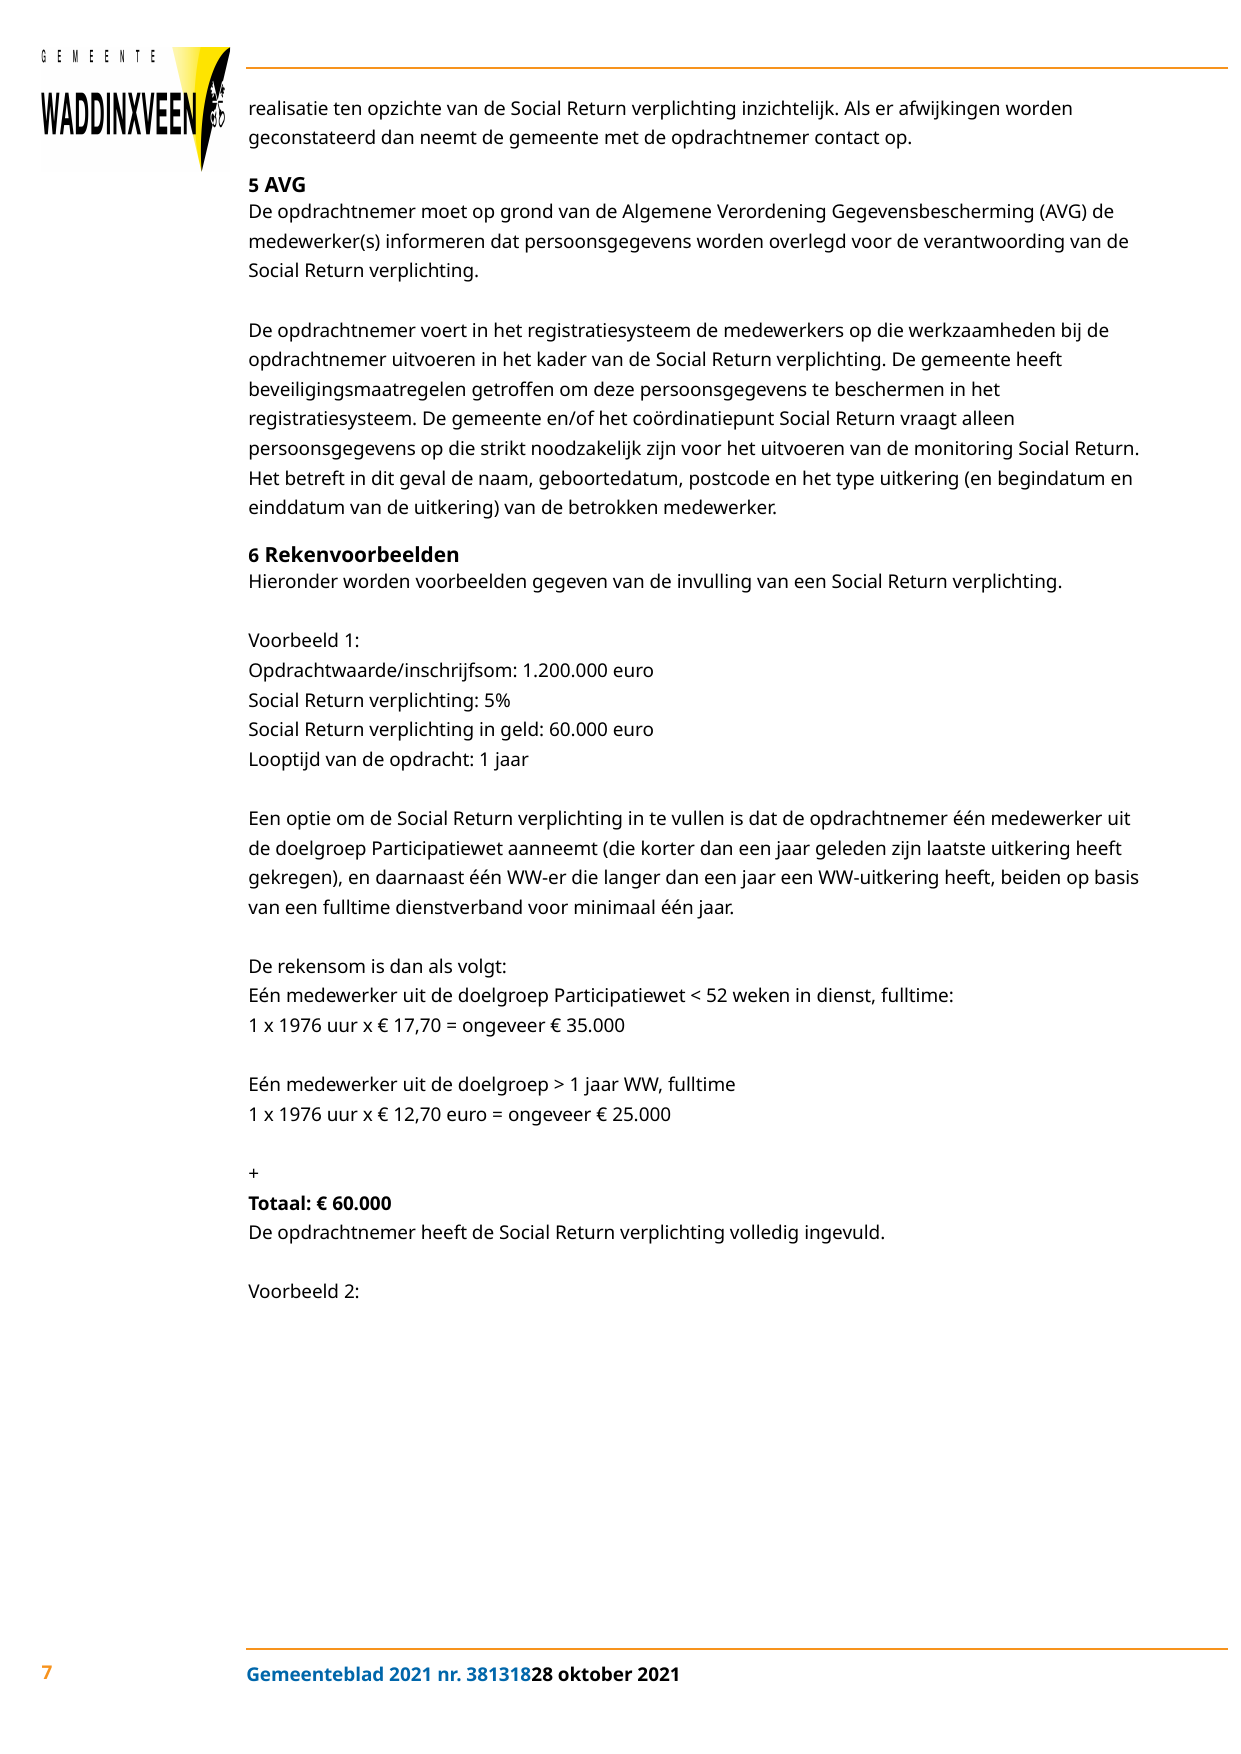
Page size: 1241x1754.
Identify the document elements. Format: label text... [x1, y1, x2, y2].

text Hieronder worden voorbeelden gegeven van de invulling van een Social Return verplichting. [248, 568, 1152, 594]
table_header Opdrachtwaarde/inschrijfsom: 1.200.000 euro Social Return verplichting: 5% Social Return verplichting in geld: 60.000 euro Looptijd van de opdracht: 1 jaar Een optie om de Social Return verplichting in te vullen is dat de opdrachtnemer één medewerker uit de doelgroep Participatiewet aanneemt (die korter dan een jaar geleden zijn laatste uitkering heeft gekregen), en daarnaast één WW-er die langer dan een jaar een WW-uitkering heeft, beiden op basis van een fulltime dienstverband voor minimaal één jaar. De rekensom is dan als volgt: Eén medewerker uit de doelgroep Participatiewet < 52 weken in dienst, fulltime: 1 x 1976 uur x € 17,70 = ongeveer € 35.000 Eén medewerker uit de doelgroep > 1 jaar WW, fulltime 1 x 1976 uur x € 12,70 euro = ongeveer € 25.000 + Totaal: € 60.000 De opdrachtnemer heeft de Social Return verplichting volledig ingevuld. [248, 657, 1152, 1245]
text 6 Rekenvoorbeelden [248, 540, 1152, 568]
text realisatie ten opzichte van de Social Return verplichting inzichtelijk. Als er afwijkingen worden geconstateerd dan neemt de gemeente met de opdrachtnemer contact op. [248, 95, 1152, 150]
text Voorbeeld 1: [248, 627, 1152, 653]
picture [41, 47, 231, 172]
text Voorbeeld 2: [248, 1278, 1152, 1303]
text 5 AVG [248, 170, 1152, 198]
text De opdrachtnemer voert in het registratiesysteem de medewerkers op die werkzaamheden bij de opdrachtnemer uitvoeren in het kader van de Social Return verplichting. De gemeente heeft beveiligingsmaatregelen getroffen om deze persoonsgegevens te beschermen in het registratiesysteem. De gemeente en/of het coördinatiepunt Social Return vraagt alleen persoonsgegevens op die strikt noodzakelijk zijn voor het uitvoeren van de monitoring Social Return. Het betreft in dit geval de naam, geboortedatum, postcode en het type uitkering (en begindatum en einddatum van de uitkering) van de betrokken medewerker. [248, 317, 1152, 520]
text De opdrachtnemer moet op grond van de Algemene Verordening Gegevensbescherming (AVG) de medewerker(s) informeren dat persoonsgegevens worden overlegd voor de verantwoording van de Social Return verplichting. [248, 198, 1152, 283]
